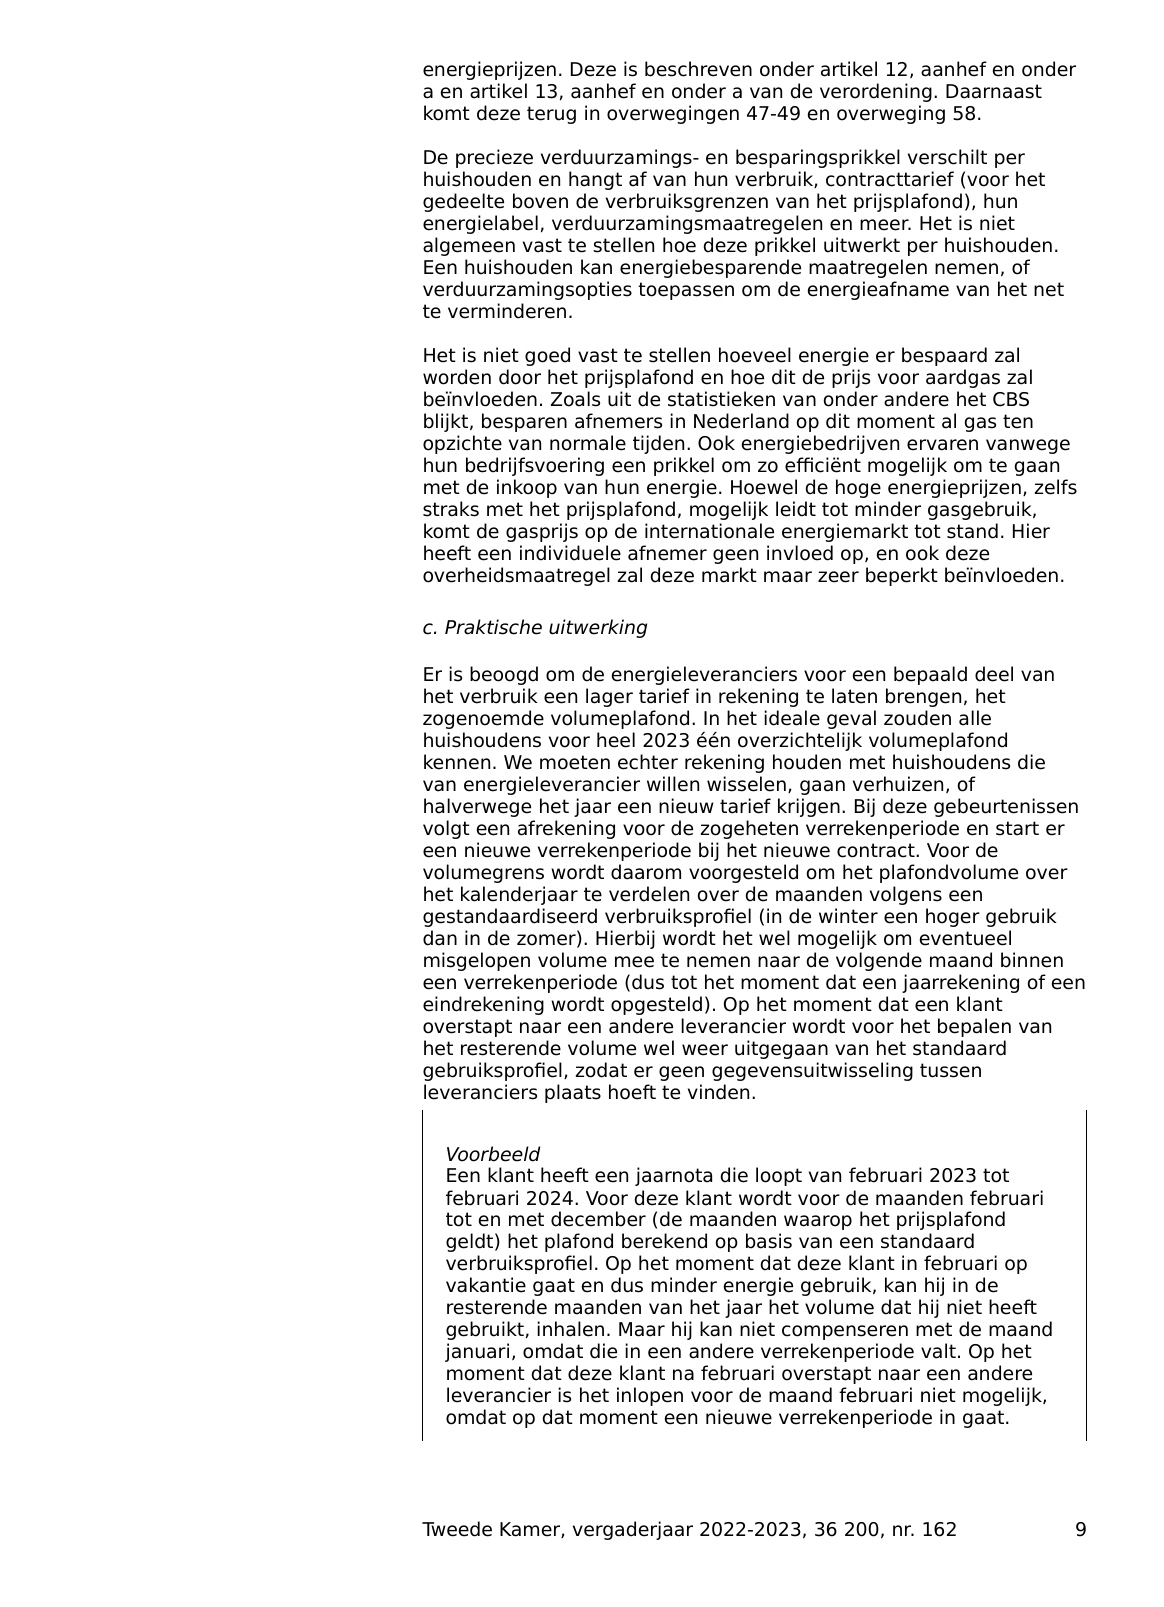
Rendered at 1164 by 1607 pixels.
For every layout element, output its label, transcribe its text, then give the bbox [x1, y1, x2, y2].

subtitle c. Praktische uitwerking [422, 617, 1087, 639]
text Er is beoogd om de energieleveranciers voor een bepaald deel van het verbruik een lager tarief in rekening te laten brengen, het zogenoemde volumeplafond. In het ideale geval zouden alle huishoudens voor heel 2023 één overzichtelijk volumeplafond kennen. We moeten echter rekening houden met huishoudens die van energieleverancier willen wisselen, gaan verhuizen, of halverwege het jaar een nieuw tarief krijgen. Bij deze gebeurtenissen volgt een afrekening voor de zogeheten verrekenperiode en start er een nieuwe verrekenperiode bij het nieuwe contract. Voor de volumegrens wordt daarom voorgesteld om het plafondvolume over het kalenderjaar te verdelen over de maanden volgens een gestandaardiseerd verbruiksprofiel (in de winter een hoger gebruik dan in de zomer). Hierbij wordt het wel mogelijk om eventueel misgelopen volume mee te nemen naar de volgende maand binnen een verrekenperiode (dus tot het moment dat een jaarrekening of een eindrekening wordt opgesteld). Op het moment dat een klant overstapt naar een andere leverancier wordt voor het bepalen van het resterende volume wel weer uitgegaan van het standaard gebruiksprofiel, zodat er geen gegevensuitwisseling tussen leveranciers plaats hoeft te vinden. [422, 664, 1087, 1103]
text Het is niet goed vast te stellen hoeveel energie er bespaard zal worden door het prijsplafond en hoe dit de prijs voor aardgas zal beïnvloeden. Zoals uit de statistieken van onder andere het CBS blijkt, besparen afnemers in Nederland op dit moment al gas ten opzichte van normale tijden. Ook energiebedrijven ervaren vanwege hun bedrijfsvoering een prikkel om zo efficiënt mogelijk om te gaan met de inkoop van hun energie. Hoewel de hoge energieprijzen, zelfs straks met het prijsplafond, mogelijk leidt tot minder gasgebruik, komt de gasprijs op de internationale energiemarkt tot stand. Hier heeft een individuele afnemer geen invloed op, en ook deze overheidsmaatregel zal deze markt maar zeer beperkt beïnvloeden. [422, 345, 1087, 587]
text De precieze verduurzamings- en besparingsprikkel verschilt per huishouden en hangt af van hun verbruik, contracttarief (voor het gedeelte boven de verbruiksgrenzen van het prijsplafond), hun energielabel, verduurzamingsmaatregelen en meer. Het is niet algemeen vast te stellen hoe deze prikkel uitwerkt per huishouden. Een huishouden kan energiebesparende maatregelen nemen, of verduurzamingsopties toepassen om de energieafname van het net te verminderen. [422, 147, 1087, 323]
text energieprijzen. Deze is beschreven onder artikel 12, aanhef en onder a en artikel 13, aanhef en onder a van de verordening. Daarnaast komt deze terug in overwegingen 47-49 en overweging 58. [422, 59, 1087, 125]
table_header Voorbeeld Een klant heeft een jaarnota die loopt van februari 2023 tot februari 2024. Voor deze klant wordt voor de maanden februari tot en met december (de maanden waarop het prijsplafond geldt) het plafond berekend op basis van een standaard verbruiksprofiel. Op het moment dat deze klant in februari op vakantie gaat en dus minder energie gebruik, kan hij in de resterende maanden van het jaar het volume dat hij niet heeft gebruikt, inhalen. Maar hij kan niet compenseren met de maand januari, omdat die in een andere verrekenperiode valt. Op het moment dat deze klant na februari overstapt naar een andere leverancier is het inlopen voor de maand februari niet mogelijk, omdat op dat moment een nieuwe verrekenperiode in gaat. [423, 1110, 1086, 1441]
